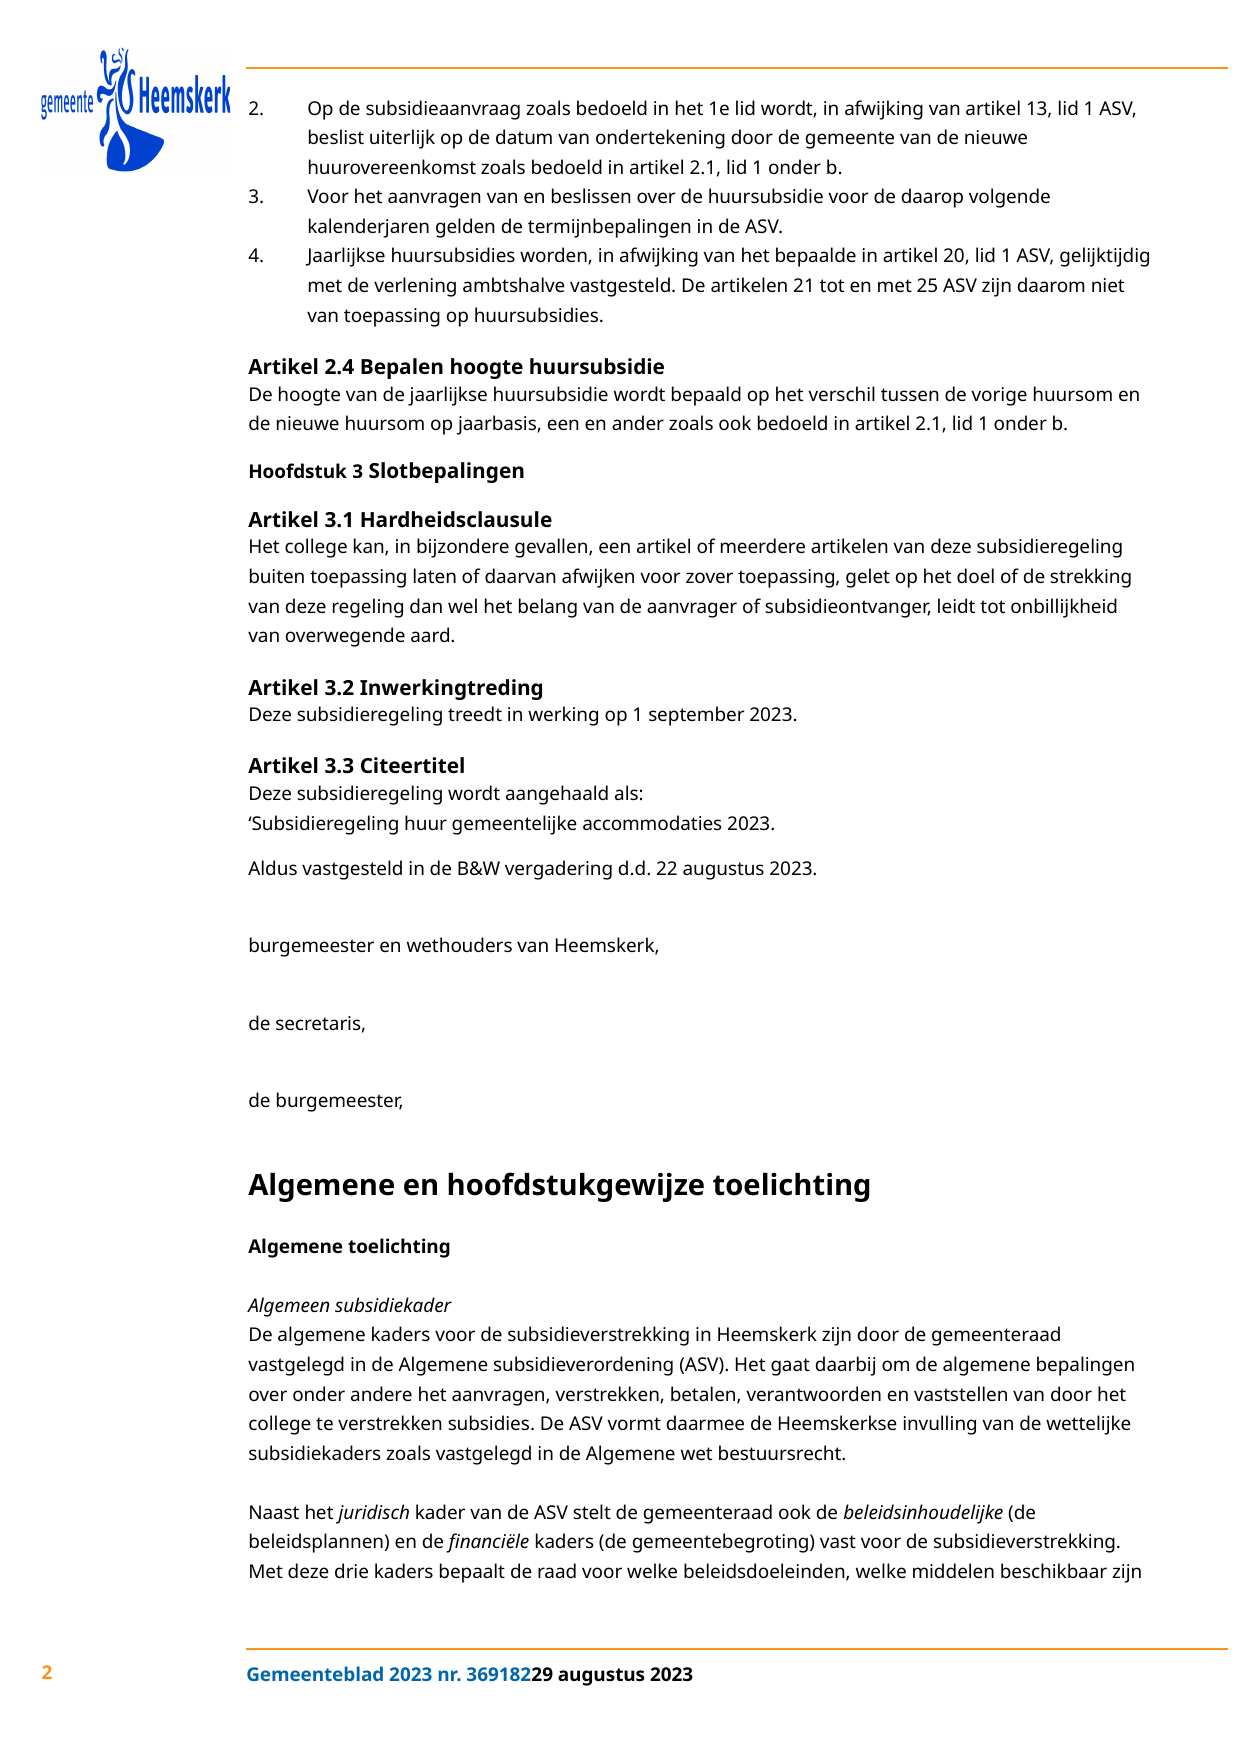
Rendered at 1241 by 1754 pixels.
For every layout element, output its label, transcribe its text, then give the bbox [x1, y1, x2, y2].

list Jaarlijkse huursubsidies worden, in afwijking van het bepaalde in artikel 20, lid 1 ASV, gelijktijdig met de verlening ambtshalve vastgesteld. De artikelen 21 tot en met 25 ASV zijn daarom niet van toepassing op huursubsidies. [248, 243, 1152, 328]
text Deze subsidieregeling wordt aangehaald als: [248, 780, 1152, 806]
picture [41, 47, 231, 172]
text Het college kan, in bijzondere gevallen, een artikel of meerdere artikelen van deze subsidieregeling buiten toepassing laten of daarvan afwijken voor zover toepassing, gelet op het doel of de strekking van deze regeling dan wel het belang van de aanvrager of subsidieontvanger, leidt tot onbillijkheid van overwegende aard. [248, 534, 1152, 648]
text Artikel 3.2 Inwerkingtreding [248, 673, 1152, 701]
text Hoofdstuk 3 Slotbepalingen [248, 456, 1152, 484]
text Deze subsidieregeling treedt in werking op 1 september 2023. [248, 701, 1152, 727]
text Algemene en hoofdstukgewijze toelichting [248, 1164, 1152, 1204]
text Naast het juridisch kader van de ASV stelt de gemeenteraad ook de beleidsinhoudelijke (de beleidsplannen) en de financiële kaders (de gemeentebegroting) vast voor de subsidieverstrekking. Met deze drie kaders bepaalt de raad voor welke beleidsdoeleinden, welke middelen beschikbaar zijn [248, 1499, 1152, 1584]
text burgemeester en wethouders van Heemskerk, [248, 932, 1152, 958]
text ‘Subsidieregeling huur gemeentelijke accommodaties 2023. [248, 810, 1152, 835]
text Artikel 3.1 Hardheidsclausule [248, 505, 1152, 534]
text Algemene toelichting [248, 1233, 1152, 1259]
text de secretaris, [248, 1010, 1152, 1035]
text De algemene kaders voor de subsidieverstrekking in Heemskerk zijn door de gemeenteraad vastgelegd in de Algemene subsidieverordening (ASV). Het gaat daarbij om de algemene bepalingen over onder andere het aanvragen, verstrekken, betalen, verantwoorden en vaststellen van door het college te verstrekken subsidies. De ASV vormt daarmee de Heemskerkse invulling van de wettelijke subsidiekaders zoals vastgelegd in de Algemene wet bestuursrecht. [248, 1322, 1152, 1466]
text Algemeen subsidiekader [248, 1292, 1152, 1318]
text Aldus vastgesteld in de B&W vergadering d.d. 22 augustus 2023. [248, 855, 1152, 881]
text De hoogte van de jaarlijkse huursubsidie wordt bepaald op het verschil tussen de vorige huursom en de nieuwe huursom op jaarbasis, een en ander zoals ook bedoeld in artikel 2.1, lid 1 onder b. [248, 381, 1152, 436]
text Artikel 2.4 Bepalen hoogte huursubsidie [248, 352, 1152, 381]
text Artikel 3.3 Citeertitel [248, 752, 1152, 780]
list Op de subsidieaanvraag zoals bedoeld in het 1e lid wordt, in afwijking van artikel 13, lid 1 ASV, beslist uiterlijk op de datum van ondertekening door de gemeente van de nieuwe huurovereenkomst zoals bedoeld in artikel 2.1, lid 1 onder b. [248, 95, 1152, 180]
list Voor het aanvragen van en beslissen over de huursubsidie voor de daarop volgende kalenderjaren gelden de termijnbepalingen in de ASV. [248, 183, 1152, 239]
text de burgemeester, [248, 1087, 1152, 1113]
